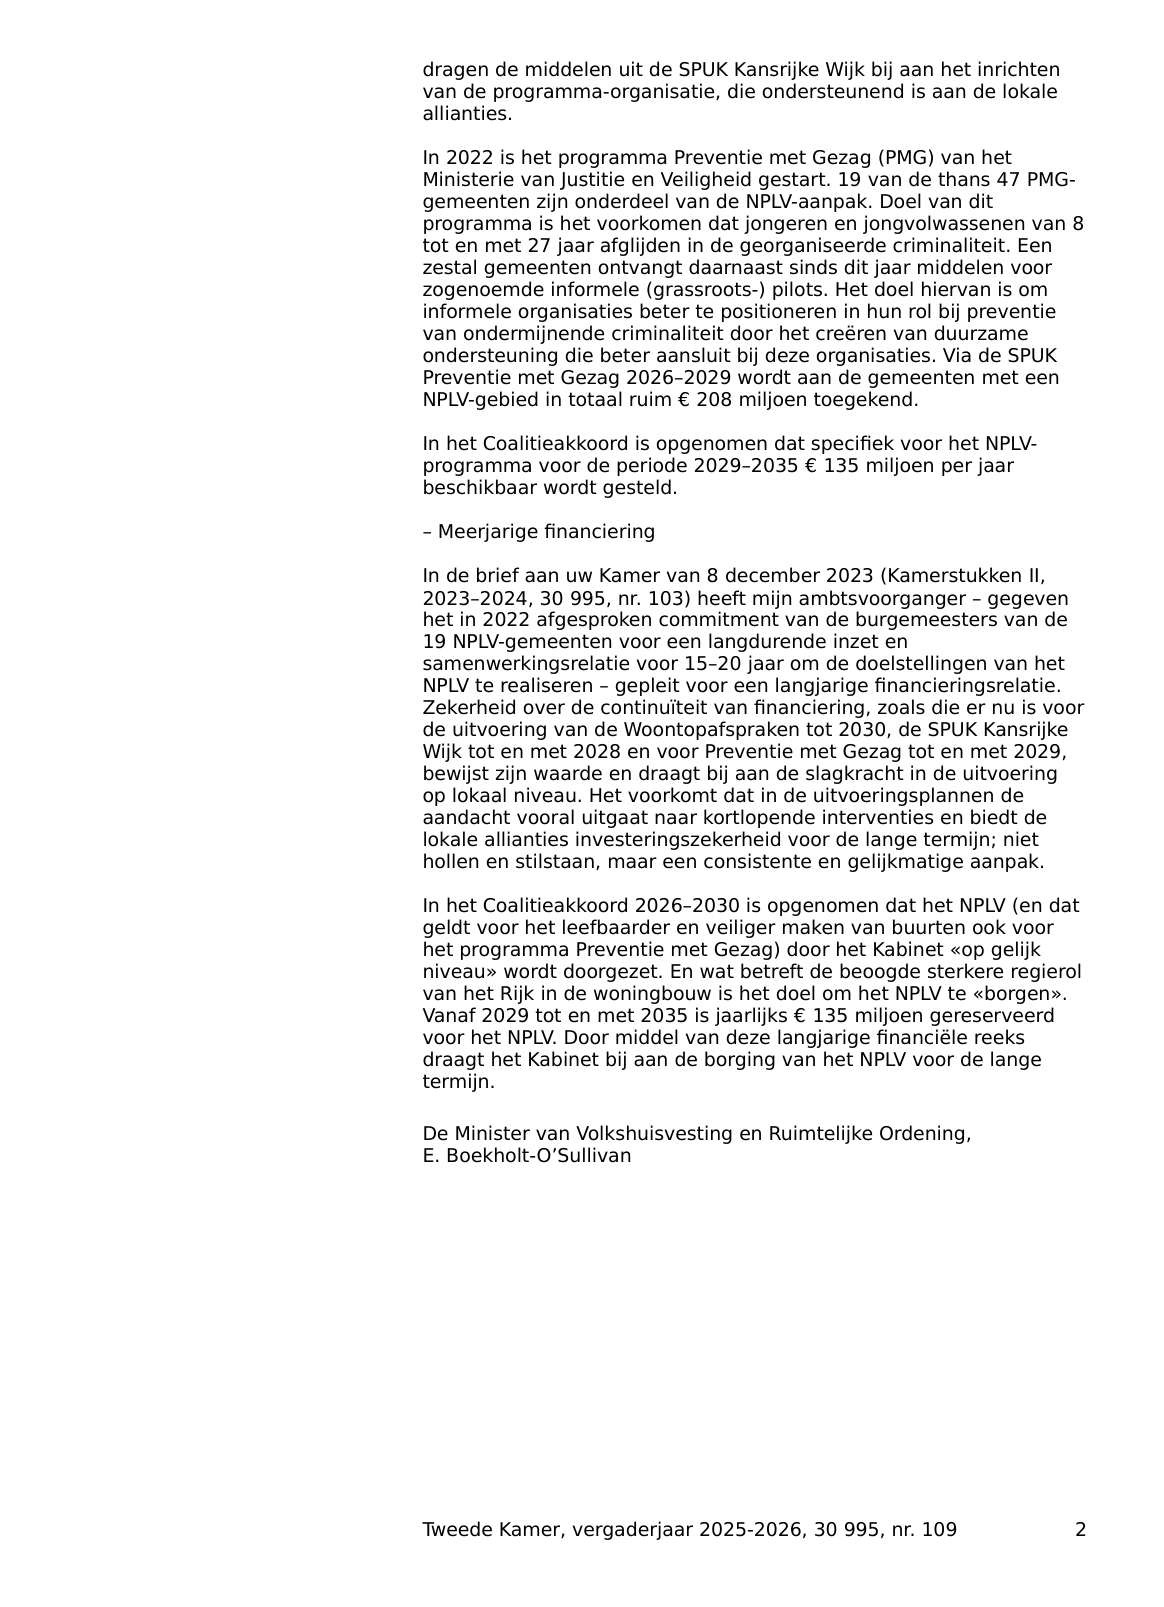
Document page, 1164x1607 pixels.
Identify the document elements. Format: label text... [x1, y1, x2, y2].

subtitle – Meerjarige financiering [422, 521, 1087, 543]
text In 2022 is het programma Preventie met Gezag (PMG) van het Ministerie van Justitie en Veiligheid gestart. 19 van de thans 47 PMG-gemeenten zijn onderdeel van de NPLV-aanpak. Doel van dit programma is het voorkomen dat jongeren en jongvolwassenen van 8 tot en met 27 jaar afglijden in de georganiseerde criminaliteit. Een zestal gemeenten ontvangt daarnaast sinds dit jaar middelen voor zogenoemde informele (grassroots-) pilots. Het doel hiervan is om informele organisaties beter te positioneren in hun rol bij preventie van ondermijnende criminaliteit door het creëren van duurzame ondersteuning die beter aansluit bij deze organisaties. Via de SPUK Preventie met Gezag 2026–2029 wordt aan de gemeenten met een NPLV-gebied in totaal ruim € 208 miljoen toegekend. [422, 147, 1087, 411]
text De Minister van Volkshuisvesting en Ruimtelijke Ordening, E. Boekholt-O’Sullivan [422, 1123, 1087, 1167]
text In het Coalitieakkoord 2026–2030 is opgenomen dat het NPLV (en dat geldt voor het leefbaarder en veiliger maken van buurten ook voor het programma Preventie met Gezag) door het Kabinet «op gelijk niveau» wordt doorgezet. En wat betreft de beoogde sterkere regierol van het Rijk in de woningbouw is het doel om het NPLV te «borgen». Vanaf 2029 tot en met 2035 is jaarlijks € 135 miljoen gereserveerd voor het NPLV. Door middel van deze langjarige financiële reeks draagt het Kabinet bij aan de borging van het NPLV voor de lange termijn. [422, 895, 1087, 1093]
text In de brief aan uw Kamer van 8 december 2023 (Kamerstukken II, 2023–2024, 30 995, nr. 103) heeft mijn ambtsvoorganger – gegeven het in 2022 afgesproken commitment van de burgemeesters van de 19 NPLV-gemeenten voor een langdurende inzet en samenwerkingsrelatie voor 15–20 jaar om de doelstellingen van het NPLV te realiseren – gepleit voor een langjarige financieringsrelatie. Zekerheid over de continuïteit van financiering, zoals die er nu is voor de uitvoering van de Woontopafspraken tot 2030, de SPUK Kansrijke Wijk tot en met 2028 en voor Preventie met Gezag tot en met 2029, bewijst zijn waarde en draagt bij aan de slagkracht in de uitvoering op lokaal niveau. Het voorkomt dat in de uitvoeringsplannen de aandacht vooral uitgaat naar kortlopende interventies en biedt de lokale allianties investeringszekerheid voor de lange termijn; niet hollen en stilstaan, maar een consistente en gelijkmatige aanpak. [422, 565, 1087, 873]
text In het Coalitieakkoord is opgenomen dat specifiek voor het NPLV-programma voor de periode 2029–2035 € 135 miljoen per jaar beschikbaar wordt gesteld. [422, 433, 1087, 499]
text dragen de middelen uit de SPUK Kansrijke Wijk bij aan het inrichten van de programma-organisatie, die ondersteunend is aan de lokale allianties. [422, 59, 1087, 125]
